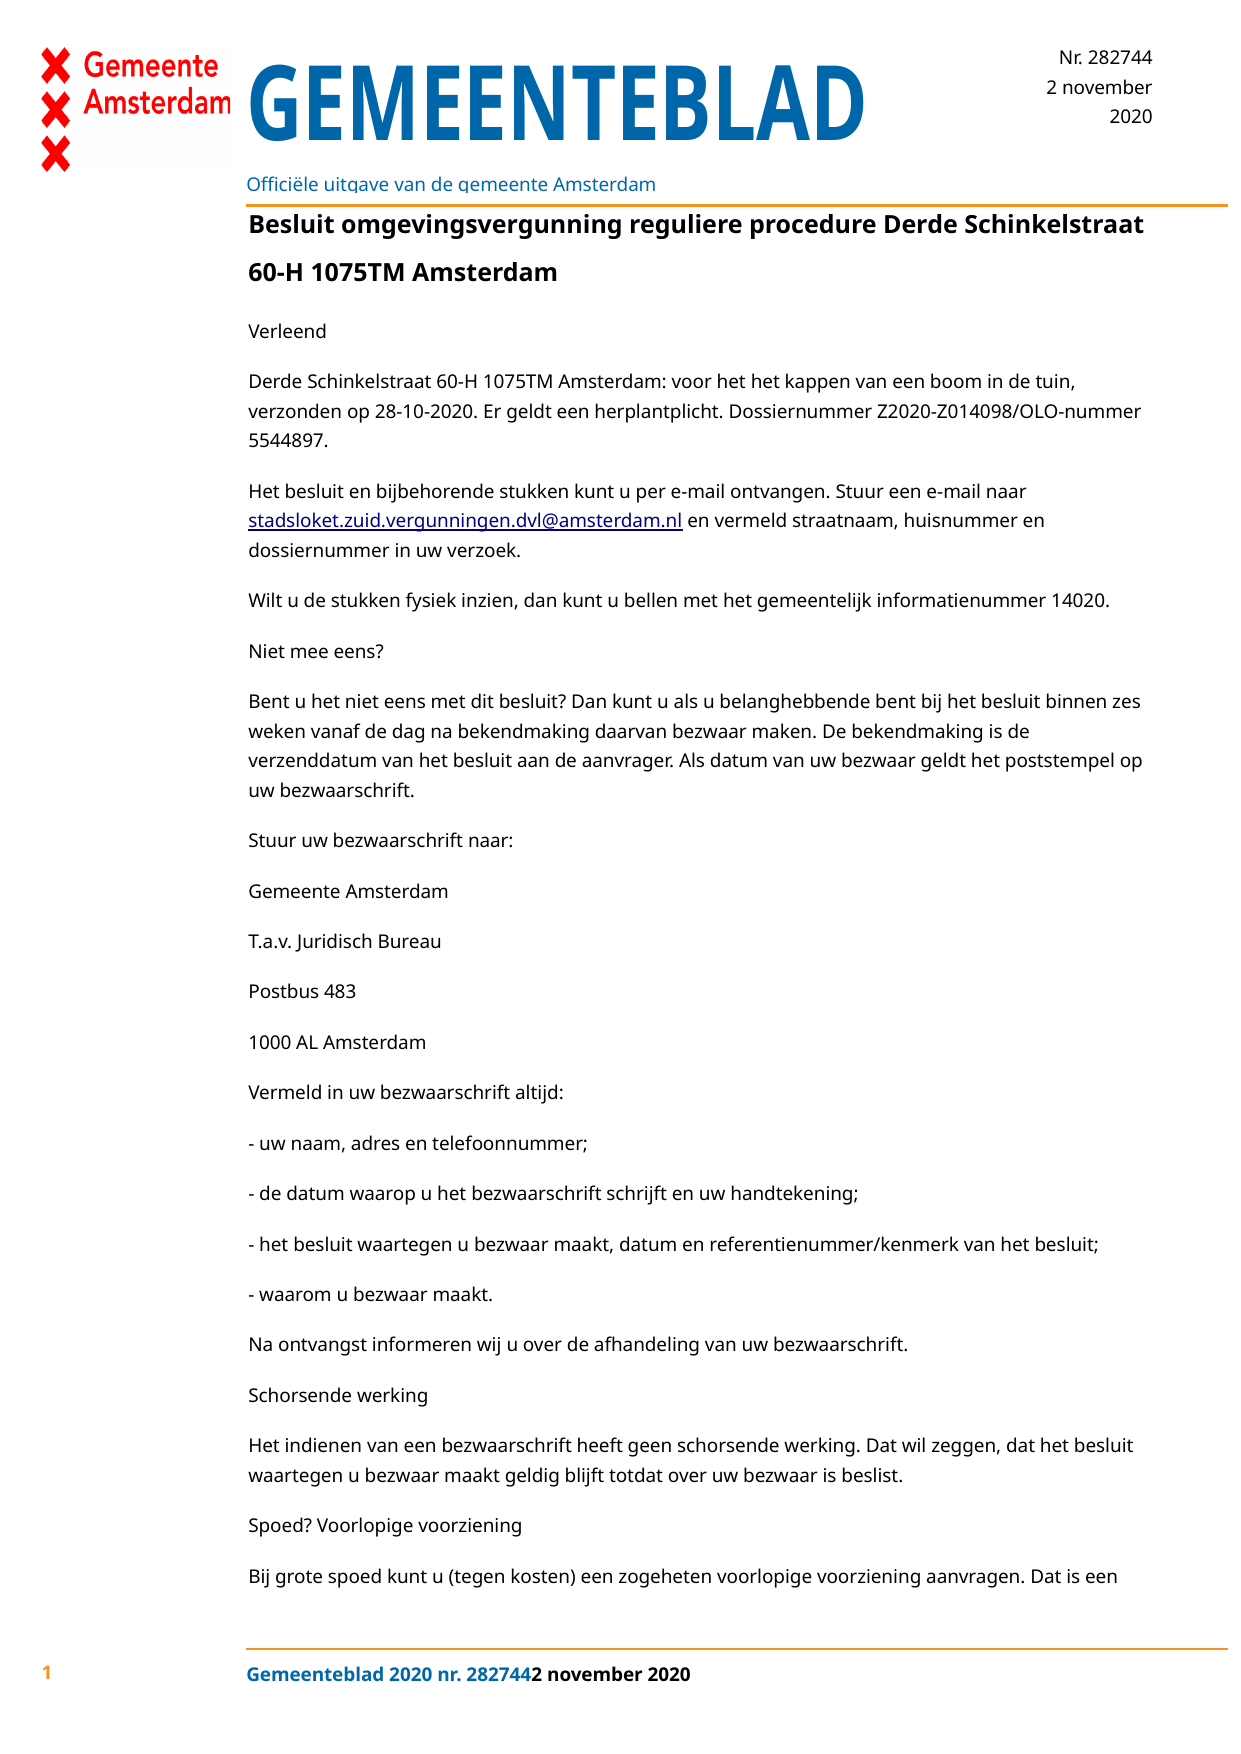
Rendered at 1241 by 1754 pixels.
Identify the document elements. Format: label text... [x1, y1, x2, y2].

text - uw naam, adres en telefoonnummer; [248, 1130, 1152, 1156]
text - de datum waarop u het bezwaarschrift schrijft en uw handtekening; [248, 1180, 1152, 1206]
text Gemeente Amsterdam [248, 878, 1152, 904]
text Het besluit en bijbehorende stukken kunt u per e-mail ontvangen. Stuur een e-mail naar stadsloket.zuid.vergunningen.dvl@amsterdam.nl en vermeld straatnaam, huisnummer en dossiernummer in uw verzoek. [248, 478, 1152, 563]
text Schorsende werking [248, 1382, 1152, 1408]
text Besluit omgevingsvergunning reguliere procedure Derde Schinkelstraat 60-H 1075TM Amsterdam [248, 207, 1152, 288]
text Na ontvangst informeren wij u over de afhandeling van uw bezwaarschrift. [248, 1332, 1152, 1357]
text T.a.v. Juridisch Bureau [248, 928, 1152, 954]
text Stuur uw bezwaarschrift naar: [248, 827, 1152, 853]
picture [41, 47, 231, 172]
text Postbus 483 [248, 979, 1152, 1004]
text - waarom u bezwaar maakt. [248, 1281, 1152, 1307]
text Niet mee eens? [248, 638, 1152, 664]
text Vermeld in uw bezwaarschrift altijd: [248, 1079, 1152, 1105]
text 1000 AL Amsterdam [248, 1029, 1152, 1055]
text Het indienen van een bezwaarschrift heeft geen schorsende werking. Dat wil zeggen, dat het besluit waartegen u bezwaar maakt geldig blijft totdat over uw bezwaar is beslist. [248, 1432, 1152, 1488]
text Bij grote spoed kunt u (tegen kosten) een zogeheten voorlopige voorziening aanvragen. Dat is een [248, 1563, 1152, 1589]
text Derde Schinkelstraat 60-H 1075TM Amsterdam: voor het het kappen van een boom in de tuin, verzonden op 28-10-2020. Er geldt een herplantplicht. Dossiernummer Z2020-Z014098/OLO-nummer 5544897. [248, 368, 1152, 453]
text Bent u het niet eens met dit besluit? Dan kunt u als u belanghebbende bent bij het besluit binnen zes weken vanaf de dag na bekendmaking daarvan bezwaar maken. De bekendmaking is de verzenddatum van het besluit aan de aanvrager. Als datum van uw bezwaar geldt het poststempel op uw bezwaarschrift. [248, 688, 1152, 803]
text - het besluit waartegen u bezwaar maakt, datum en referentienummer/kenmerk van het besluit; [248, 1231, 1152, 1257]
text Verleend [248, 318, 1152, 344]
text Spoed? Voorlopige voorziening [248, 1512, 1152, 1538]
text Wilt u de stukken fysiek inzien, dan kunt u bellen met het gemeentelijk informatienummer 14020. [248, 587, 1152, 613]
